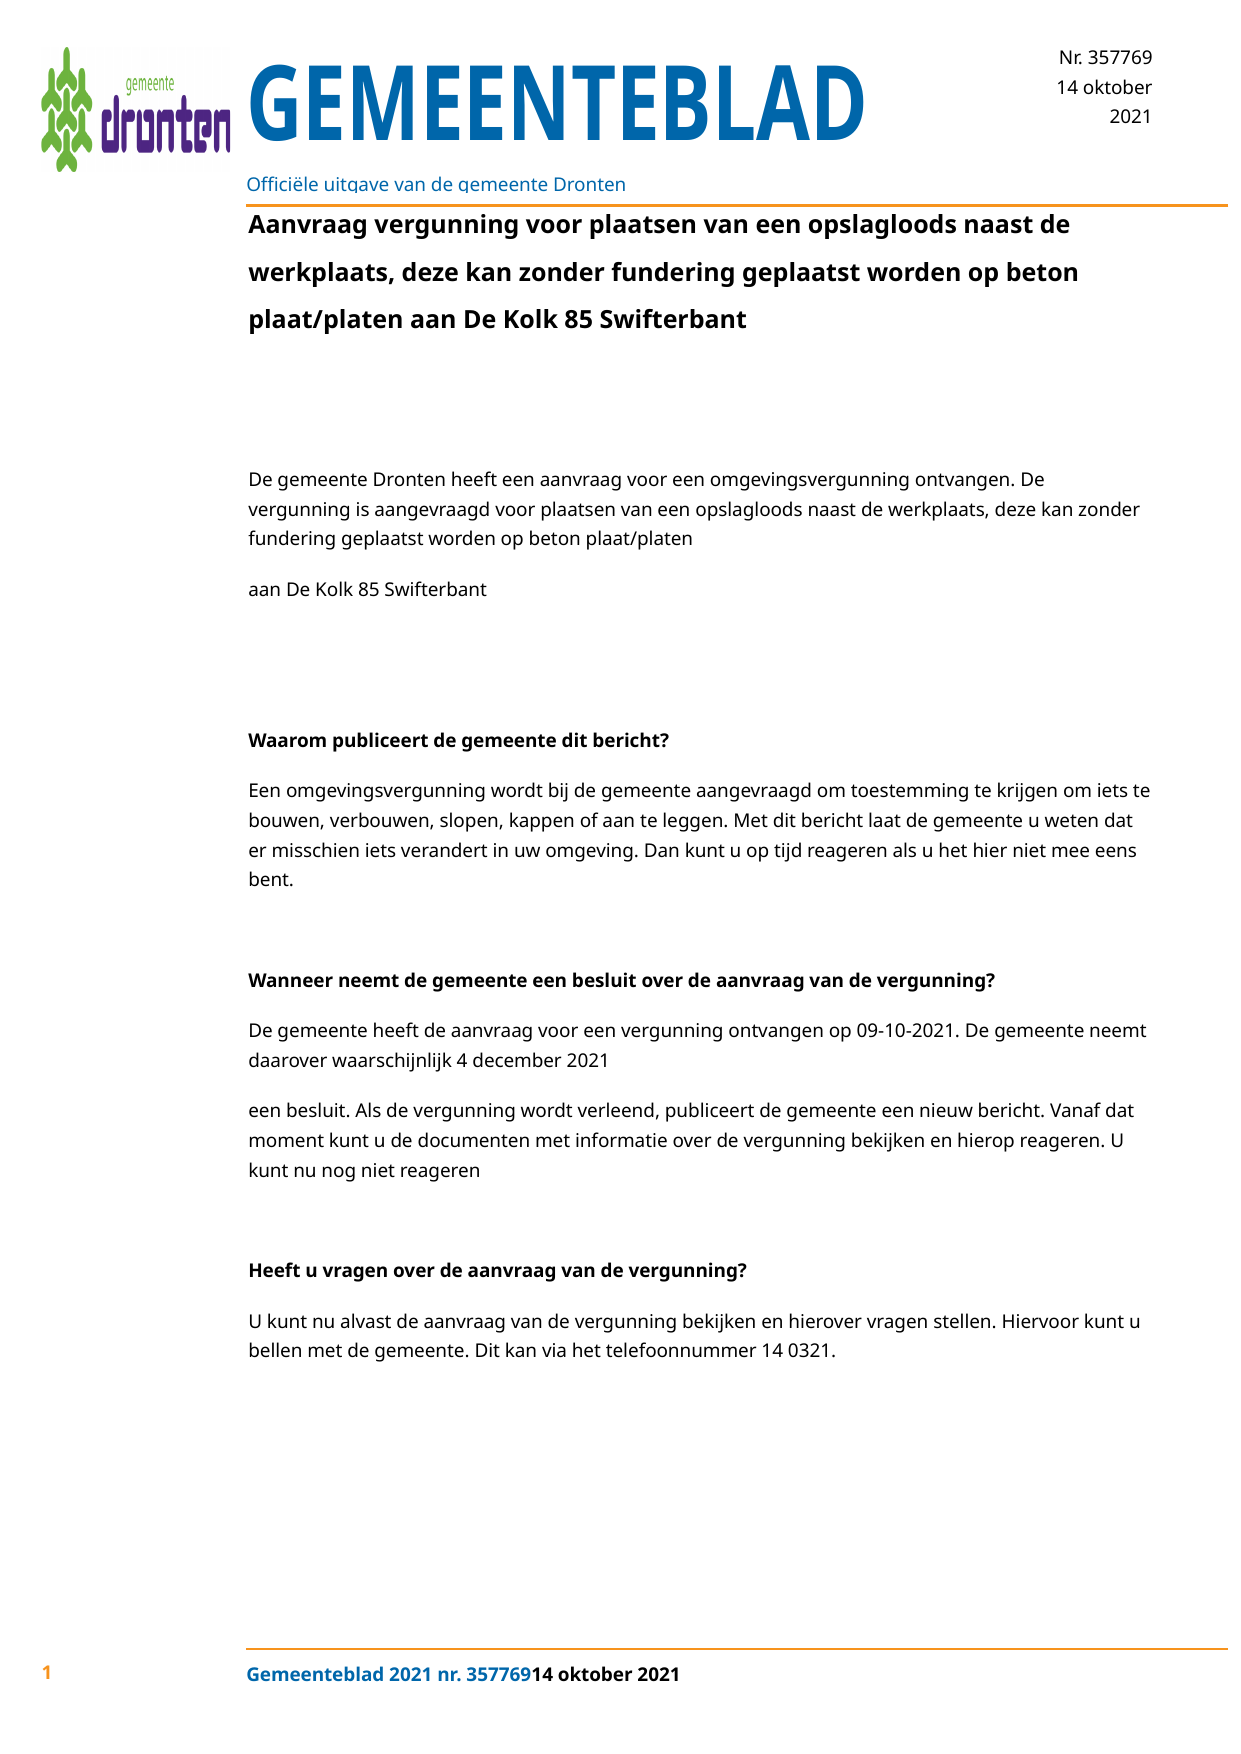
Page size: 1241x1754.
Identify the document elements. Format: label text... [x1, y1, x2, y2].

picture [41, 47, 231, 172]
text Waarom publiceert de gemeente dit bericht? [248, 727, 1152, 753]
text Een omgevingsvergunning wordt bij de gemeente aangevraagd om toestemming te krijgen om iets te bouwen, verbouwen, slopen, kappen of aan te leggen. Met dit bericht laat de gemeente u weten dat er misschien iets verandert in uw omgeving. Dan kunt u op tijd reageren als u het hier niet mee eens bent. [248, 778, 1152, 892]
text Heeft u vragen over de aanvraag van de vergunning? [248, 1258, 1152, 1283]
text aan De Kolk 85 Swifterbant [248, 576, 1152, 602]
text Wanneer neemt de gemeente een besluit over de aanvraag van de vergunning? [248, 967, 1152, 993]
text De gemeente heeft de aanvraag voor een vergunning ontvangen op 09-10-2021. De gemeente neemt daarover waarschijnlijk 4 december 2021 [248, 1018, 1152, 1073]
text De gemeente Dronten heeft een aanvraag voor een omgevingsvergunning ontvangen. De vergunning is aangevraagd voor plaatsen van een opslagloods naast de werkplaats, deze kan zonder fundering geplaatst worden op beton plaat/platen [248, 466, 1152, 551]
text een besluit. Als de vergunning wordt verleend, publiceert de gemeente een nieuw bericht. Vanaf dat moment kunt u de documenten met informatie over de vergunning bekijken en hierop reageren. U kunt nu nog niet reageren [248, 1098, 1152, 1182]
text U kunt nu alvast de aanvraag van de vergunning bekijken en hierover vragen stellen. Hiervoor kunt u bellen met de gemeente. Dit kan via het telefoonnummer 14 0321. [248, 1308, 1152, 1363]
text Aanvraag vergunning voor plaatsen van een opslagloods naast de werkplaats, deze kan zonder fundering geplaatst worden op beton plaat/platen aan De Kolk 85 Swifterbant [248, 207, 1152, 336]
